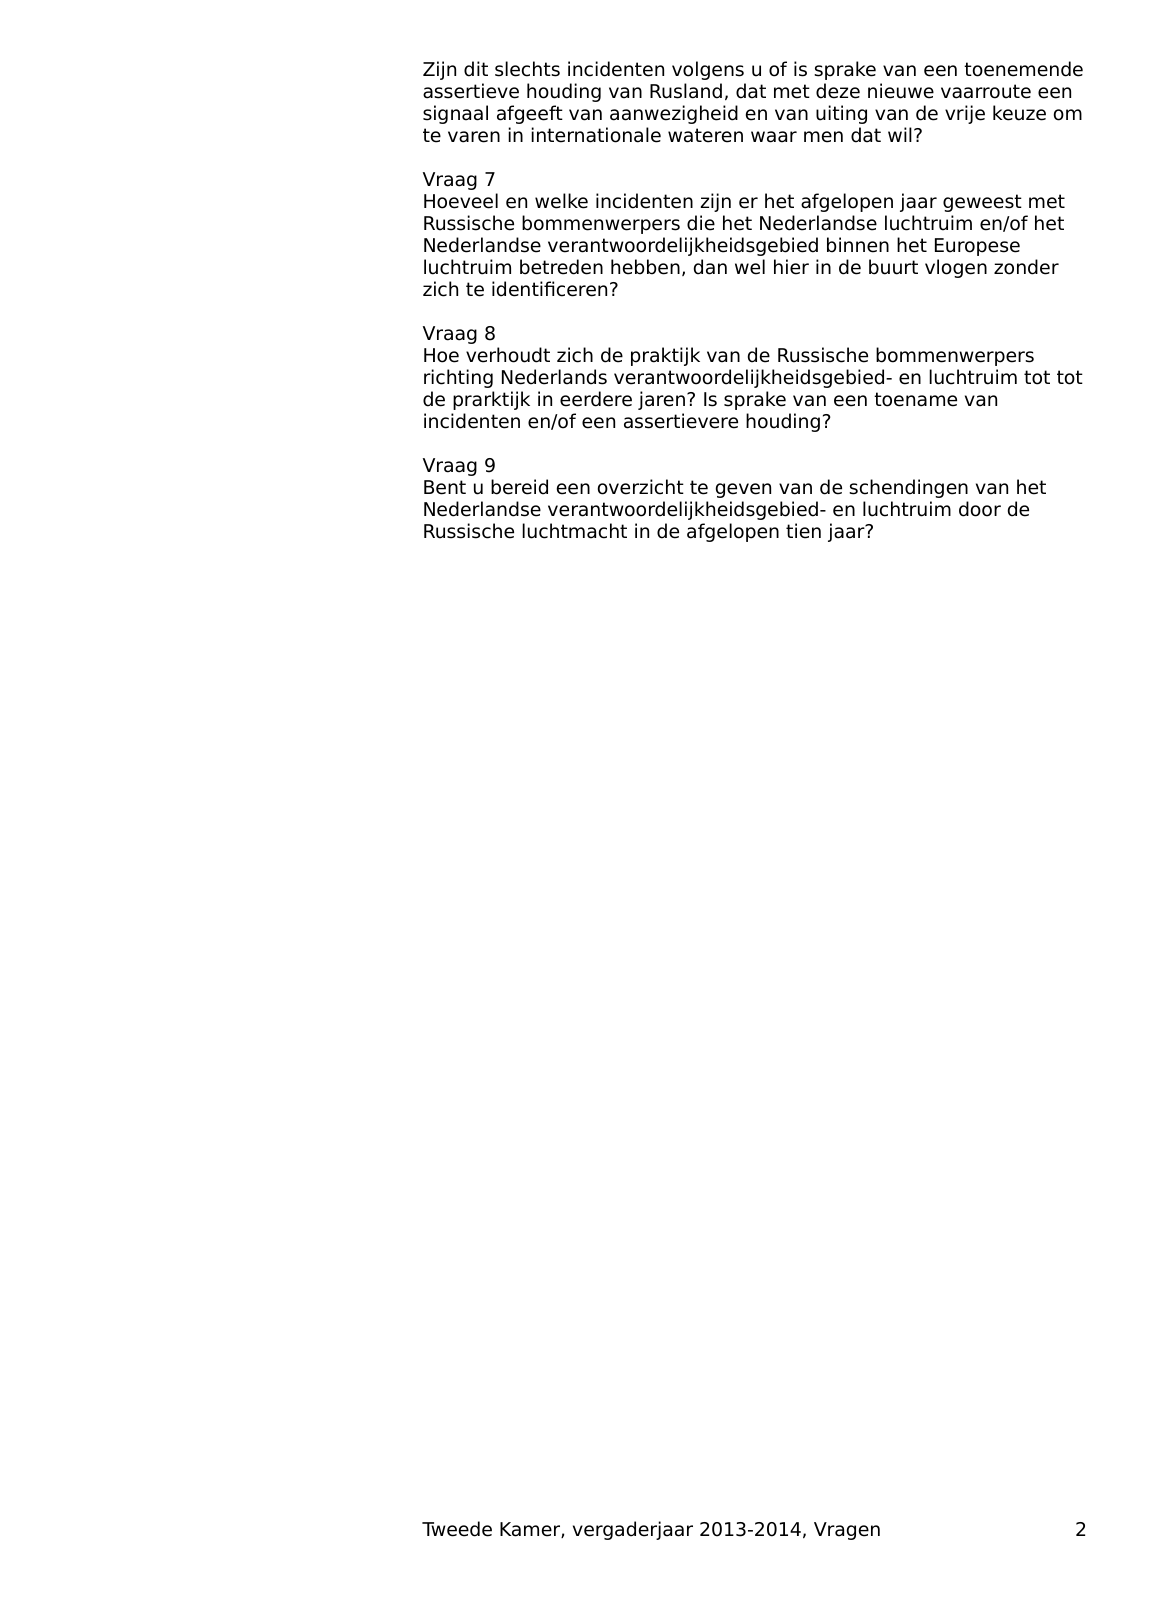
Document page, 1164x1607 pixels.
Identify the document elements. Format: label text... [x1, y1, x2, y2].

text Vraag 8 [422, 323, 1087, 345]
text Hoeveel en welke incidenten zijn er het afgelopen jaar geweest met Russische bommenwerpers die het Nederlandse luchtruim en/of het Nederlandse verantwoordelijkheidsgebied binnen het Europese luchtruim betreden hebben, dan wel hier in de buurt vlogen zonder zich te identificeren? [422, 191, 1087, 301]
text Vraag 9 [422, 455, 1087, 477]
text Bent u bereid een overzicht te geven van de schendingen van het Nederlandse verantwoordelijkheidsgebied- en luchtruim door de Russische luchtmacht in de afgelopen tien jaar? [422, 477, 1087, 543]
text Zijn dit slechts incidenten volgens u of is sprake van een toenemende assertieve houding van Rusland, dat met deze nieuwe vaarroute een signaal afgeeft van aanwezigheid en van uiting van de vrije keuze om te varen in internationale wateren waar men dat wil? [422, 59, 1087, 147]
text Hoe verhoudt zich de praktijk van de Russische bommenwerpers richting Nederlands verantwoordelijkheidsgebied- en luchtruim tot tot de prarktijk in eerdere jaren? Is sprake van een toename van incidenten en/of een assertievere houding? [422, 345, 1087, 433]
text Vraag 7 [422, 169, 1087, 191]
